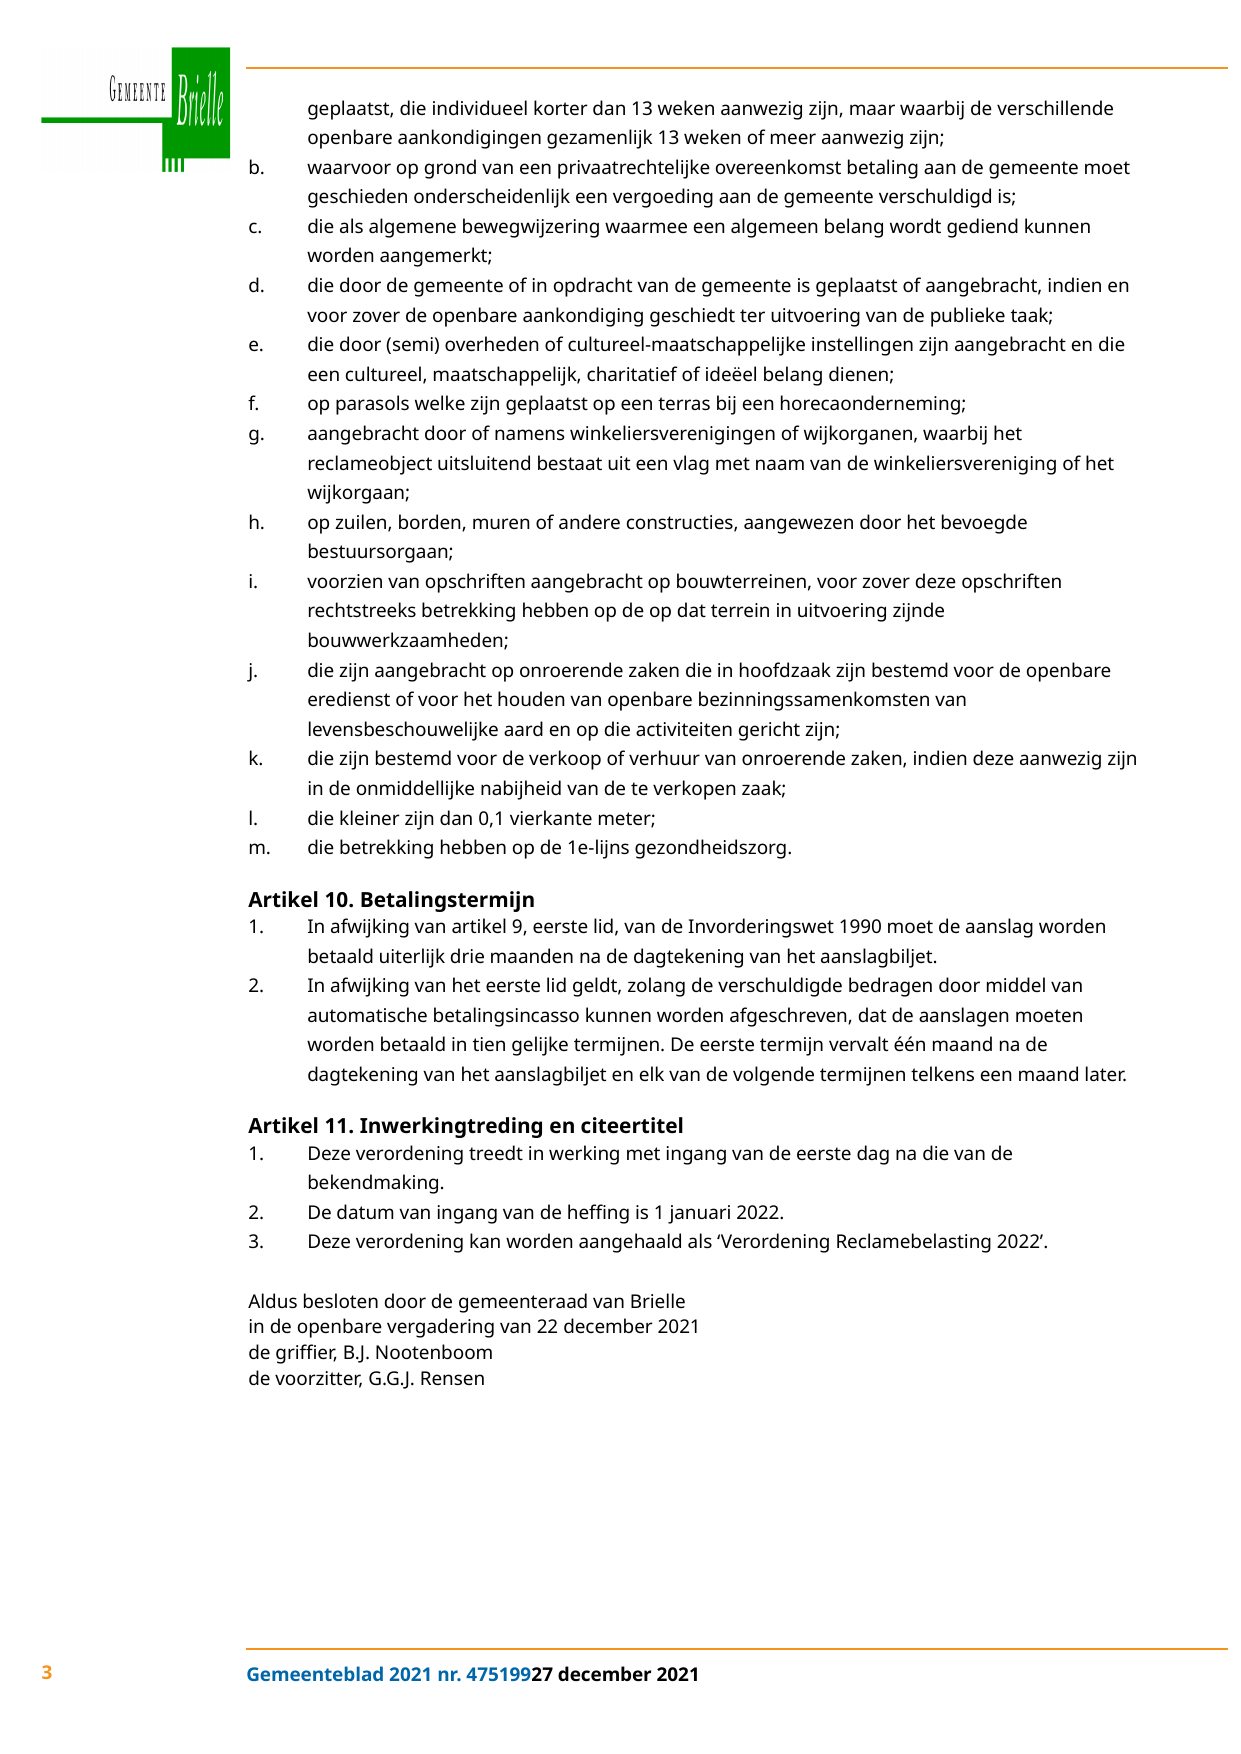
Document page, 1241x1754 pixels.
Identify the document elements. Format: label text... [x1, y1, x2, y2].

text Artikel 10. Betalingstermijn [248, 885, 1152, 913]
picture [41, 47, 231, 172]
text de griffier, B.J. Nootenboom [248, 1339, 1152, 1365]
list die door (semi) overheden of cultureel-maatschappelijke instellingen zijn aangebracht en die een cultureel, maatschappelijk, charitatief of ideëel belang dienen; [248, 331, 1152, 387]
list geplaatst, die individueel korter dan 13 weken aanwezig zijn, maar waarbij de verschillende openbare aankondigingen gezamenlijk 13 weken of meer aanwezig zijn; [248, 95, 1152, 150]
list De datum van ingang van de heffing is 1 januari 2022. [248, 1199, 1152, 1225]
list die kleiner zijn dan 0,1 vierkante meter; [248, 805, 1152, 831]
list In afwijking van artikel 9, eerste lid, van de Invorderingswet 1990 moet de aanslag worden betaald uiterlijk drie maanden na de dagtekening van het aanslagbiljet. [248, 913, 1152, 968]
list Deze verordening kan worden aangehaald als ‘Verordening Reclamebelasting 2022’. [248, 1229, 1152, 1254]
text Aldus besloten door de gemeenteraad van Brielle [248, 1288, 1152, 1314]
list die als algemene bewegwijzering waarmee een algemeen belang wordt gediend kunnen worden aangemerkt; [248, 213, 1152, 268]
list waarvoor op grond van een privaatrechtelijke overeenkomst betaling aan de gemeente moet geschieden onderscheidenlijk een vergoeding aan de gemeente verschuldigd is; [248, 154, 1152, 209]
list aangebracht door of namens winkeliersverenigingen of wijkorganen, waarbij het reclameobject uitsluitend bestaat uit een vlag met naam van de winkeliersvereniging of het wijkorgaan; [248, 420, 1152, 505]
text in de openbare vergadering van 22 december 2021 [248, 1314, 1152, 1339]
text Artikel 11. Inwerkingtreding en citeertitel [248, 1112, 1152, 1140]
list die door de gemeente of in opdracht van de gemeente is geplaatst of aangebracht, indien en voor zover de openbare aankondiging geschiedt ter uitvoering van de publieke taak; [248, 272, 1152, 328]
list die zijn aangebracht op onroerende zaken die in hoofdzaak zijn bestemd voor de openbare eredienst of voor het houden van openbare bezinningssamenkomsten van levensbeschouwelijke aard en op die activiteiten gericht zijn; [248, 657, 1152, 742]
list op zuilen, borden, muren of andere constructies, aangewezen door het bevoegde bestuursorgaan; [248, 509, 1152, 564]
list In afwijking van het eerste lid geldt, zolang de verschuldigde bedragen door middel van automatische betalingsincasso kunnen worden afgeschreven, dat de aanslagen moeten worden betaald in tien gelijke termijnen. De eerste termijn vervalt één maand na de dagtekening van het aanslagbiljet en elk van de volgende termijnen telkens een maand later. [248, 972, 1152, 1087]
text de voorzitter, G.G.J. Rensen [248, 1365, 1152, 1391]
list die zijn bestemd voor de verkoop of verhuur van onroerende zaken, indien deze aanwezig zijn in de onmiddellijke nabijheid van de te verkopen zaak; [248, 746, 1152, 801]
list Deze verordening treedt in werking met ingang van de eerste dag na die van de bekendmaking. [248, 1140, 1152, 1195]
list die betrekking hebben op de 1e-lijns gezondheidszorg. [248, 834, 1152, 860]
list voorzien van opschriften aangebracht op bouwterreinen, voor zover deze opschriften rechtstreeks betrekking hebben op de op dat terrein in uitvoering zijnde bouwwerkzaamheden; [248, 568, 1152, 653]
list op parasols welke zijn geplaatst op een terras bij een horecaonderneming; [248, 391, 1152, 416]
